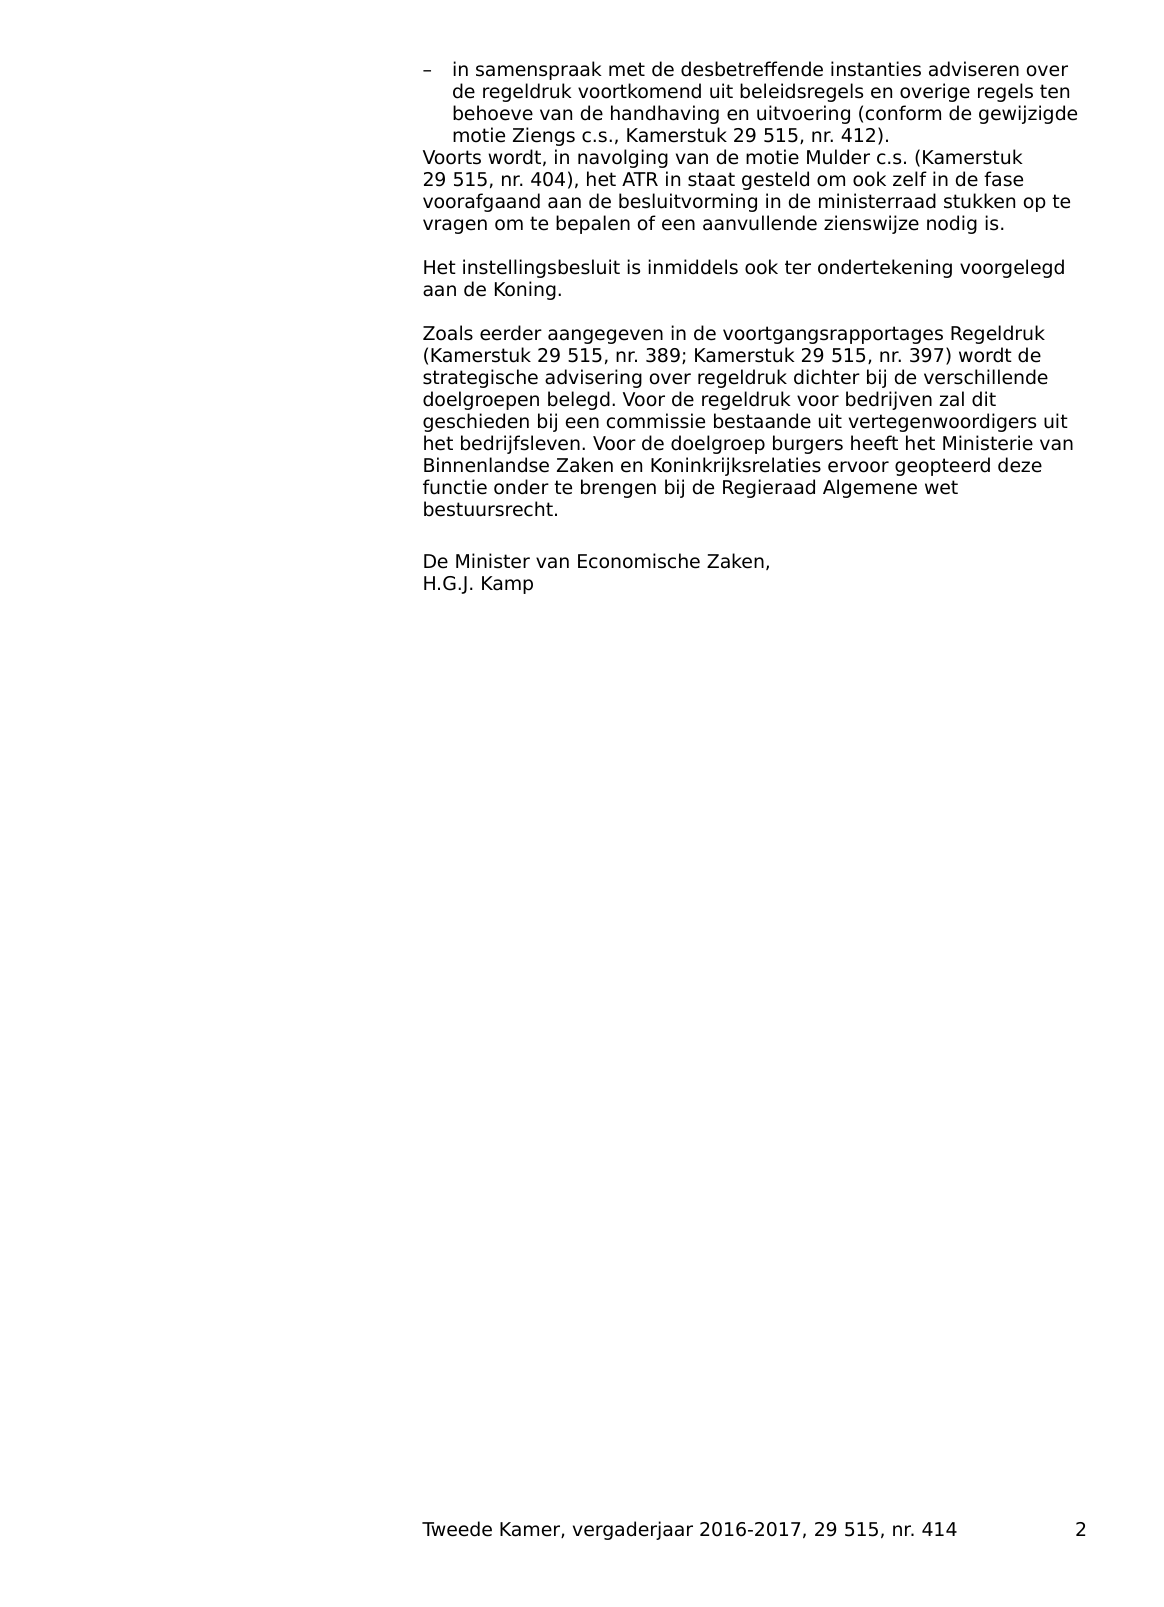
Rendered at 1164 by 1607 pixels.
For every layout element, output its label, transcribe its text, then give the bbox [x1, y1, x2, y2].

text De Minister van Economische Zaken, H.G.J. Kamp [422, 551, 1087, 595]
text Voorts wordt, in navolging van de motie Mulder c.s. (Kamerstuk 29 515, nr. 404), het ATR in staat gesteld om ook zelf in de fase voorafgaand aan de besluitvorming in de ministerraad stukken op te vragen om te bepalen of een aanvullende zienswijze nodig is. [422, 147, 1087, 235]
text Het instellingsbesluit is inmiddels ook ter ondertekening voorgelegd aan de Koning. [422, 257, 1087, 301]
text – in samenspraak met de desbetreffende instanties adviseren over de regeldruk voortkomend uit beleidsregels en overige regels ten behoeve van de handhaving en uitvoering (conform de gewijzigde motie Ziengs c.s., Kamerstuk 29 515, nr. 412). [422, 59, 1087, 147]
text Zoals eerder aangegeven in de voortgangsrapportages Regeldruk (Kamerstuk 29 515, nr. 389; Kamerstuk 29 515, nr. 397) wordt de strategische advisering over regeldruk dichter bij de verschillende doelgroepen belegd. Voor de regeldruk voor bedrijven zal dit geschieden bij een commissie bestaande uit vertegenwoordigers uit het bedrijfsleven. Voor de doelgroep burgers heeft het Ministerie van Binnenlandse Zaken en Koninkrijksrelaties ervoor geopteerd deze functie onder te brengen bij de Regieraad Algemene wet bestuursrecht. [422, 323, 1087, 521]
